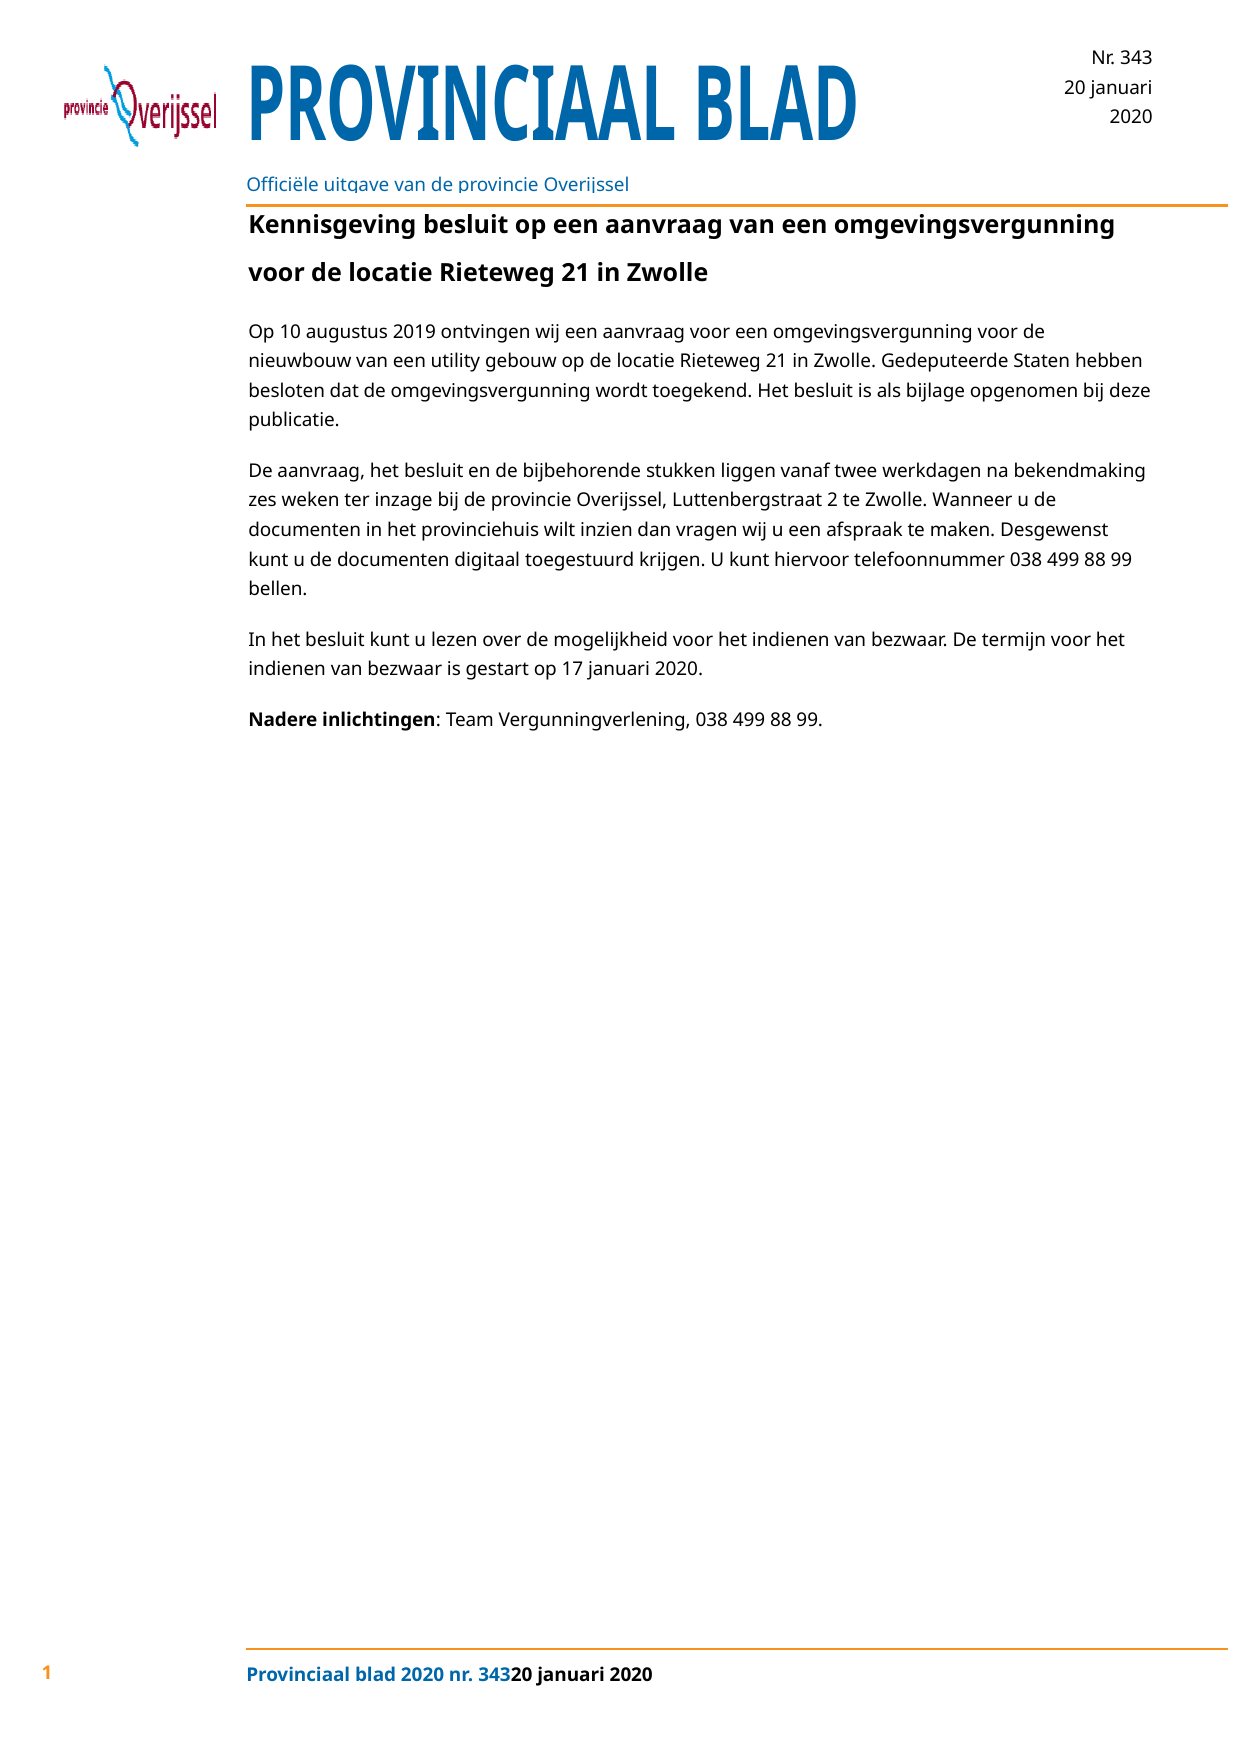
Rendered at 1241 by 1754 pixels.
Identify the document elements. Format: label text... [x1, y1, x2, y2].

text Kennisgeving besluit op een aanvraag van een omgevingsvergunning voor de locatie Rieteweg 21 in Zwolle [248, 207, 1152, 288]
text Nadere inlichtingen: Team Vergunningverlening, 038 499 88 99. [248, 706, 1152, 732]
text Op 10 augustus 2019 ontvingen wij een aanvraag voor een omgevingsvergunning voor de nieuwbouw van een utility gebouw op de locatie Rieteweg 21 in Zwolle. Gedeputeerde Staten hebben besloten dat de omgevingsvergunning wordt toegekend. Het besluit is als bijlage opgenomen bij deze publicatie. [248, 318, 1152, 432]
text De aanvraag, het besluit en de bijbehorende stukken liggen vanaf twee werkdagen na bekendmaking zes weken ter inzage bij de provincie Overijssel, Luttenbergstraat 2 te Zwolle. Wanneer u de documenten in het provinciehuis wilt inzien dan vragen wij u een afspraak te maken. Desgewenst kunt u de documenten digitaal toegestuurd krijgen. U kunt hiervoor telefoonnummer 038 499 88 99 bellen. [248, 457, 1152, 601]
text In het besluit kunt u lezen over de mogelijkheid voor het indienen van bezwaar. De termijn voor het indienen van bezwaar is gestart op 17 januari 2020. [248, 626, 1152, 681]
picture [41, 47, 231, 172]
